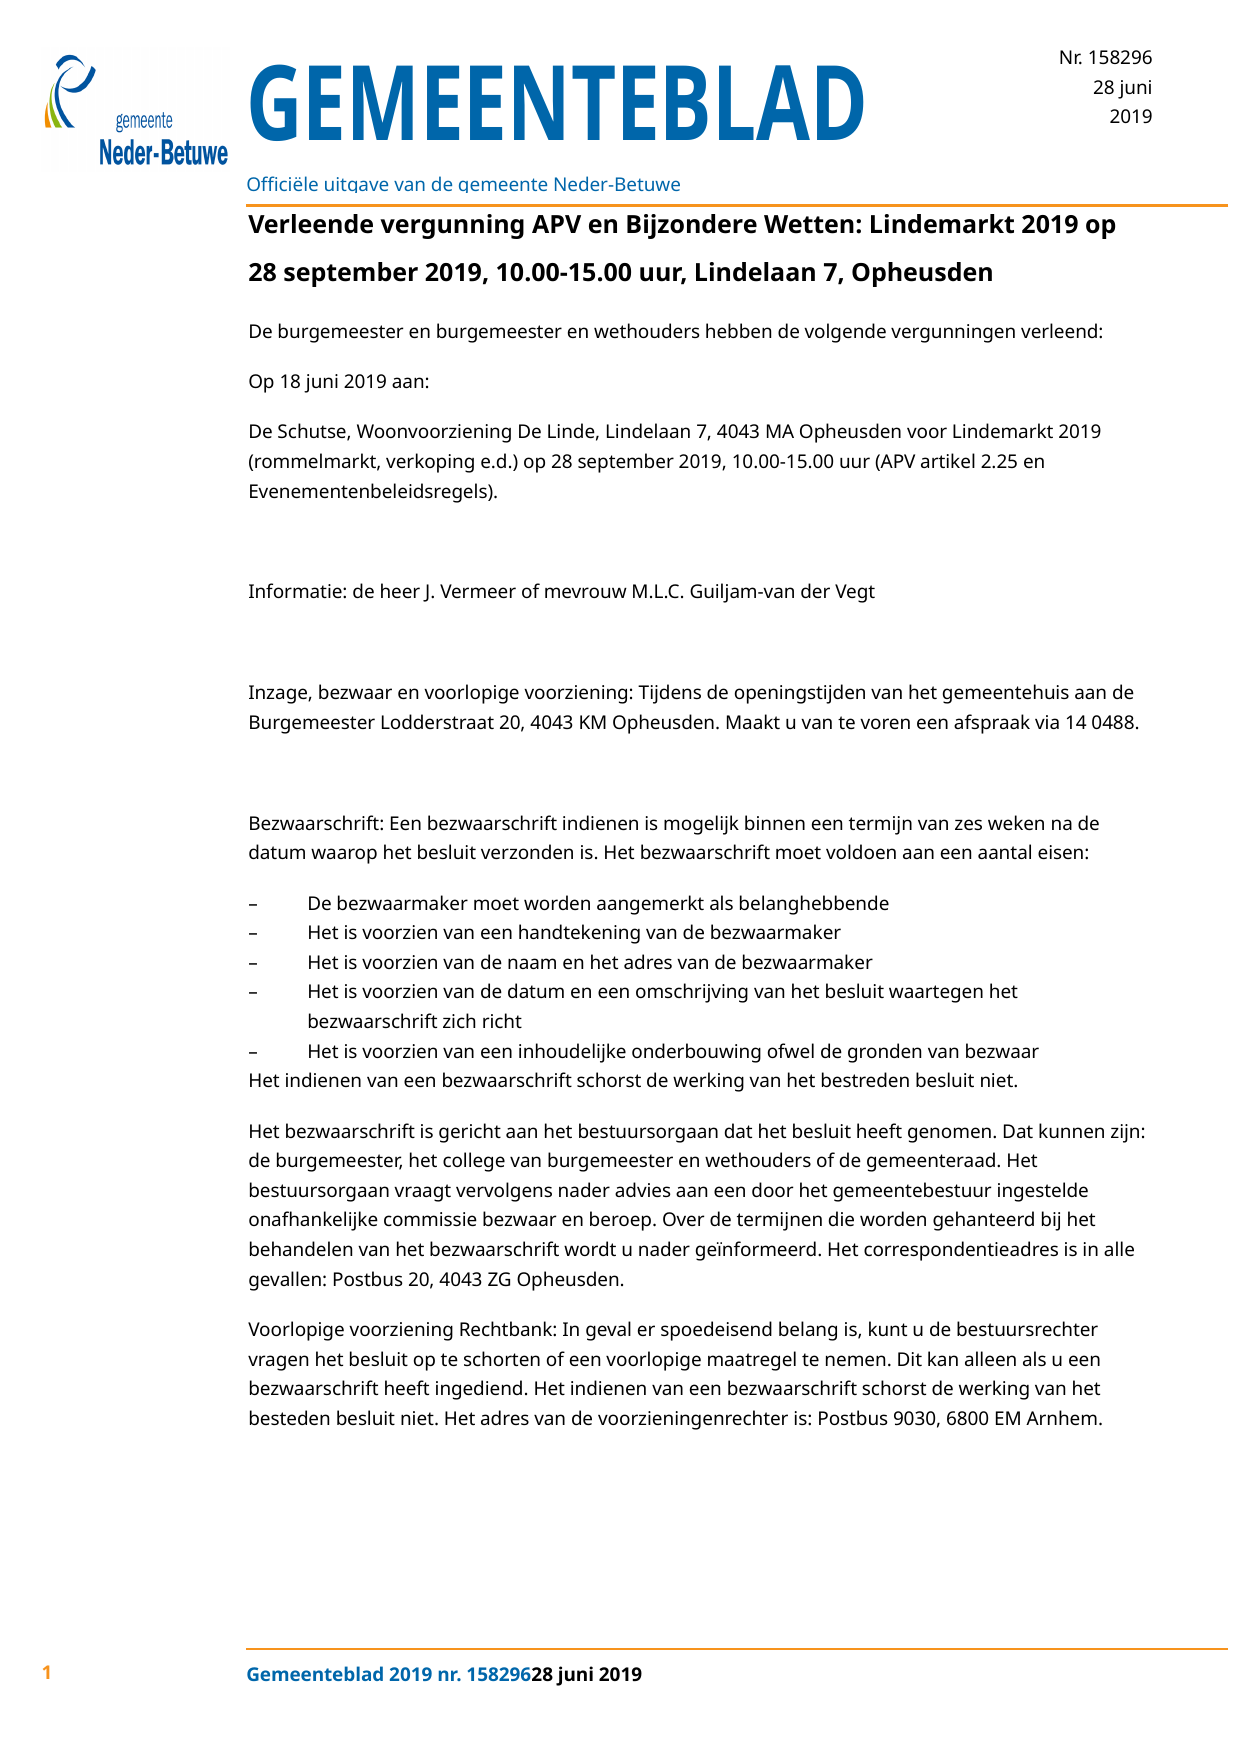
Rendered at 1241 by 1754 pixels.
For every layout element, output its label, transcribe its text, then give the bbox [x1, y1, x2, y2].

list Het is voorzien van de datum en een omschrijving van het besluit waartegen het bezwaarschrift zich richt [248, 979, 1152, 1034]
list De bezwaarmaker moet worden aangemerkt als belanghebbende [248, 890, 1152, 916]
text Het indienen van een bezwaarschrift schorst de werking van het bestreden besluit niet. [248, 1067, 1152, 1093]
list Het is voorzien van een inhoudelijke onderbouwing ofwel de gronden van bezwaar [248, 1038, 1152, 1064]
text De burgemeester en burgemeester en wethouders hebben de volgende vergunningen verleend: [248, 318, 1152, 344]
text Informatie: de heer J. Vermeer of mevrouw M.L.C. Guiljam-van der Vegt [248, 579, 1152, 604]
text Op 18 juni 2019 aan: [248, 368, 1152, 394]
text Verleende vergunning APV en Bijzondere Wetten: Lindemarkt 2019 op 28 september 2019, 10.00-15.00 uur, Lindelaan 7, Opheusden [248, 207, 1152, 288]
text Voorlopige voorziening Rechtbank: In geval er spoedeisend belang is, kunt u de bestuursrechter vragen het besluit op te schorten of een voorlopige maatregel te nemen. Dit kan alleen als u een bezwaarschrift heeft ingediend. Het indienen van een bezwaarschrift schorst de werking van het besteden besluit niet. Het adres van de voorzieningenrechter is: Postbus 9030, 6800 EM Arnhem. [248, 1316, 1152, 1431]
text Inzage, bezwaar en voorlopige voorziening: Tijdens de openingstijden van het gemeentehuis aan de Burgemeester Lodderstraat 20, 4043 KM Opheusden. Maakt u van te voren een afspraak via 14 0488. [248, 679, 1152, 735]
list Het is voorzien van de naam en het adres van de bezwaarmaker [248, 949, 1152, 975]
text Het bezwaarschrift is gericht aan het bestuursorgaan dat het besluit heeft genomen. Dat kunnen zijn: de burgemeester, het college van burgemeester en wethouders of de gemeenteraad. Het bestuursorgaan vraagt vervolgens nader advies aan een door het gemeentebestuur ingestelde onafhankelijke commissie bezwaar en beroep. Over de termijnen die worden gehanteerd bij het behandelen van het bezwaarschrift wordt u nader geïnformeerd. Het correspondentieadres is in alle gevallen: Postbus 20, 4043 ZG Opheusden. [248, 1118, 1152, 1292]
text De Schutse, Woonvoorziening De Linde, Lindelaan 7, 4043 MA Opheusden voor Lindemarkt 2019 (rommelmarkt, verkoping e.d.) op 28 september 2019, 10.00-15.00 uur (APV artikel 2.25 en Evenementenbeleidsregels). [248, 419, 1152, 504]
picture [41, 47, 231, 172]
list Het is voorzien van een handtekening van de bezwaarmaker [248, 919, 1152, 945]
text Bezwaarschrift: Een bezwaarschrift indienen is mogelijk binnen een termijn van zes weken na de datum waarop het besluit verzonden is. Het bezwaarschrift moet voldoen aan een aantal eisen: [248, 810, 1152, 865]
